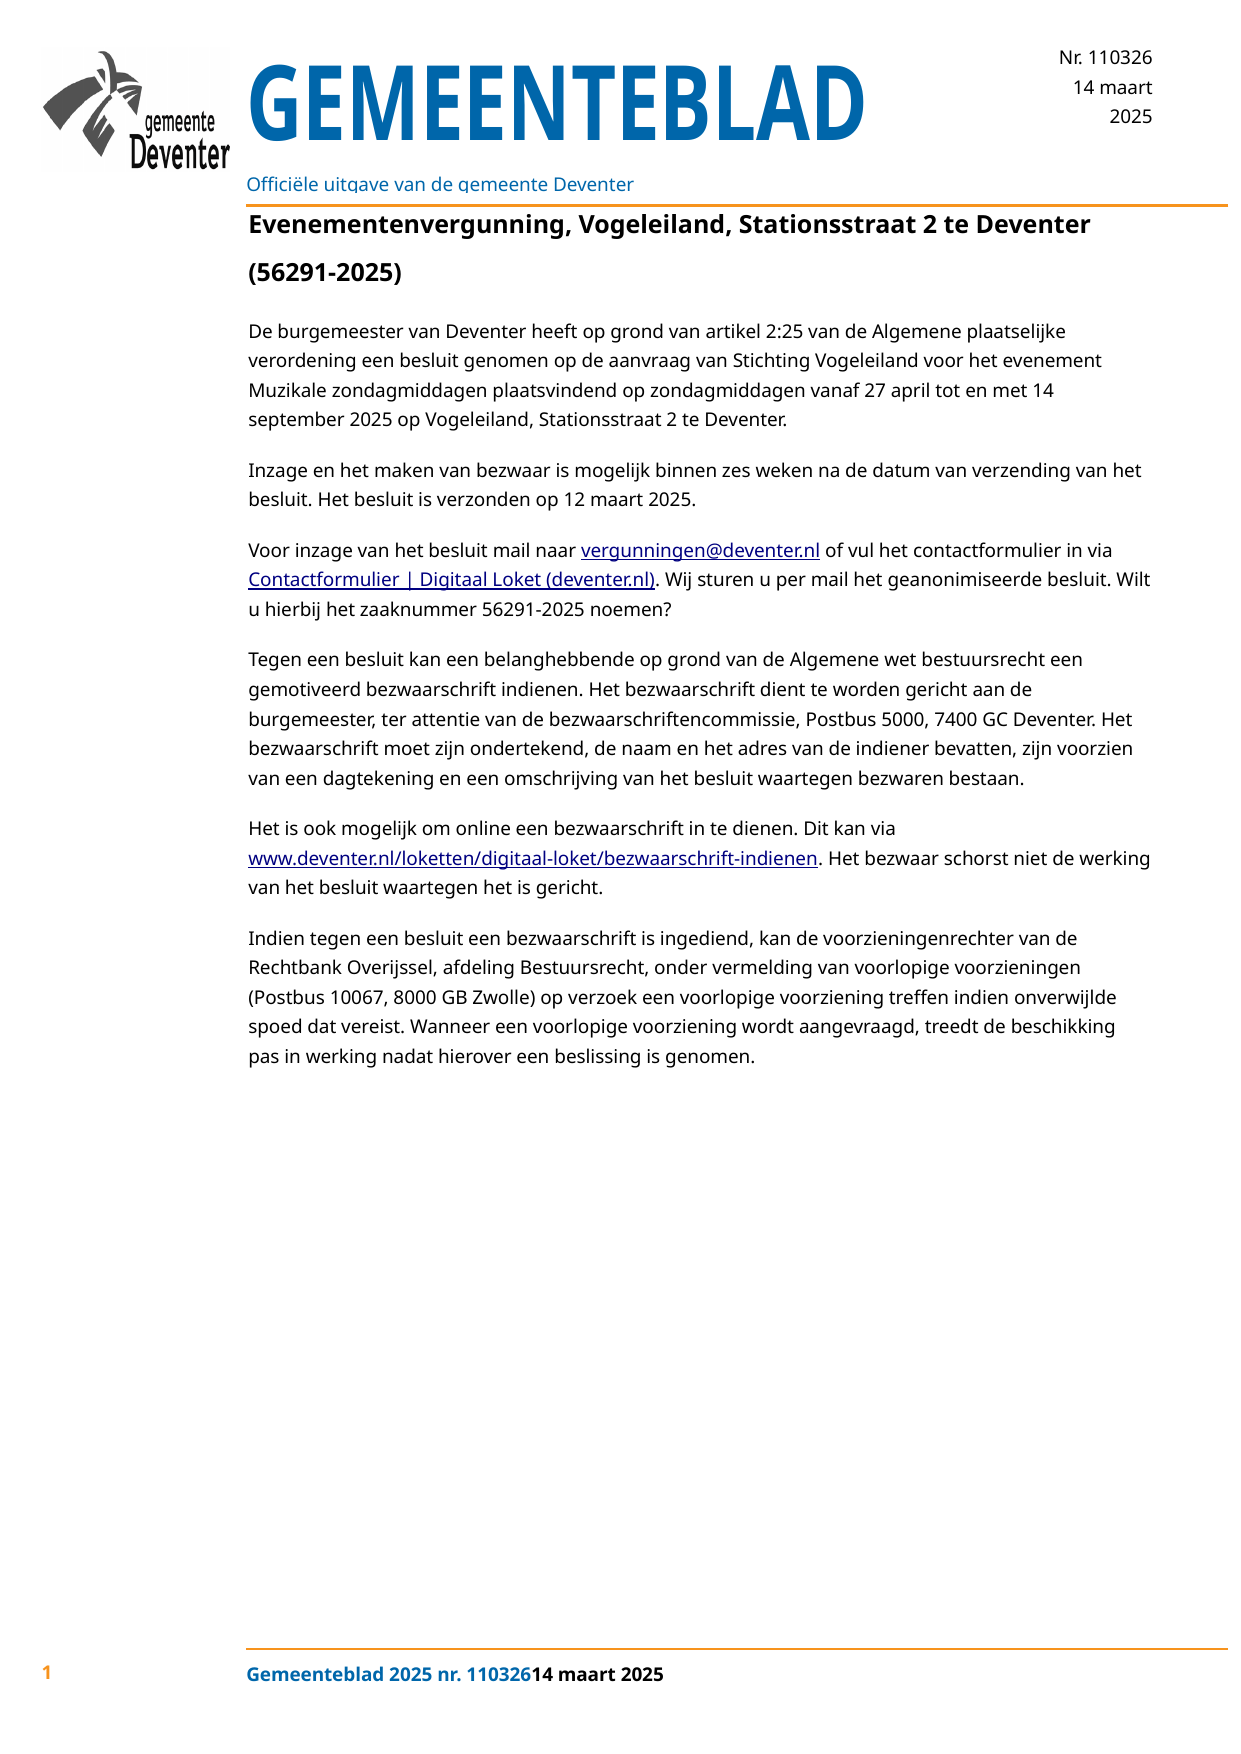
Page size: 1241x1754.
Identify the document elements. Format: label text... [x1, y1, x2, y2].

picture [41, 47, 231, 172]
text De burgemeester van Deventer heeft op grond van artikel 2:25 van de Algemene plaatselijke verordening een besluit genomen op de aanvraag van Stichting Vogeleiland voor het evenement Muzikale zondagmiddagen plaatsvindend op zondagmiddagen vanaf 27 april tot en met 14 september 2025 op Vogeleiland, Stationsstraat 2 te Deventer. [248, 318, 1152, 432]
text Inzage en het maken van bezwaar is mogelijk binnen zes weken na de datum van verzending van het besluit. Het besluit is verzonden op 12 maart 2025. [248, 457, 1152, 512]
text Voor inzage van het besluit mail naar vergunningen@deventer.nl of vul het contactformulier in via Contactformulier | Digitaal Loket (deventer.nl). Wij sturen u per mail het geanonimiseerde besluit. Wilt u hierbij het zaaknummer 56291-2025 noemen? [248, 537, 1152, 622]
text Indien tegen een besluit een bezwaarschrift is ingediend, kan de voorzieningenrechter van de Rechtbank Overijssel, afdeling Bestuursrecht, onder vermelding van voorlopige voorzieningen (Postbus 10067, 8000 GB Zwolle) op verzoek een voorlopige voorziening treffen indien onverwijlde spoed dat vereist. Wanneer een voorlopige voorziening wordt aangevraagd, treedt de beschikking pas in werking nadat hierover een beslissing is genomen. [248, 925, 1152, 1069]
text Evenementenvergunning, Vogeleiland, Stationsstraat 2 te Deventer (56291-2025) [248, 207, 1152, 288]
text Het is ook mogelijk om online een bezwaarschrift in te dienen. Dit kan via www.deventer.nl/loketten/digitaal-loket/bezwaarschrift-indienen. Het bezwaar schorst niet de werking van het besluit waartegen het is gericht. [248, 815, 1152, 900]
text Tegen een besluit kan een belanghebbende op grond van de Algemene wet bestuursrecht een gemotiveerd bezwaarschrift indienen. Het bezwaarschrift dient te worden gericht aan de burgemeester, ter attentie van de bezwaarschriftencommissie, Postbus 5000, 7400 GC Deventer. Het bezwaarschrift moet zijn ondertekend, de naam en het adres van de indiener bevatten, zijn voorzien van een dagtekening en een omschrijving van het besluit waartegen bezwaren bestaan. [248, 647, 1152, 791]
